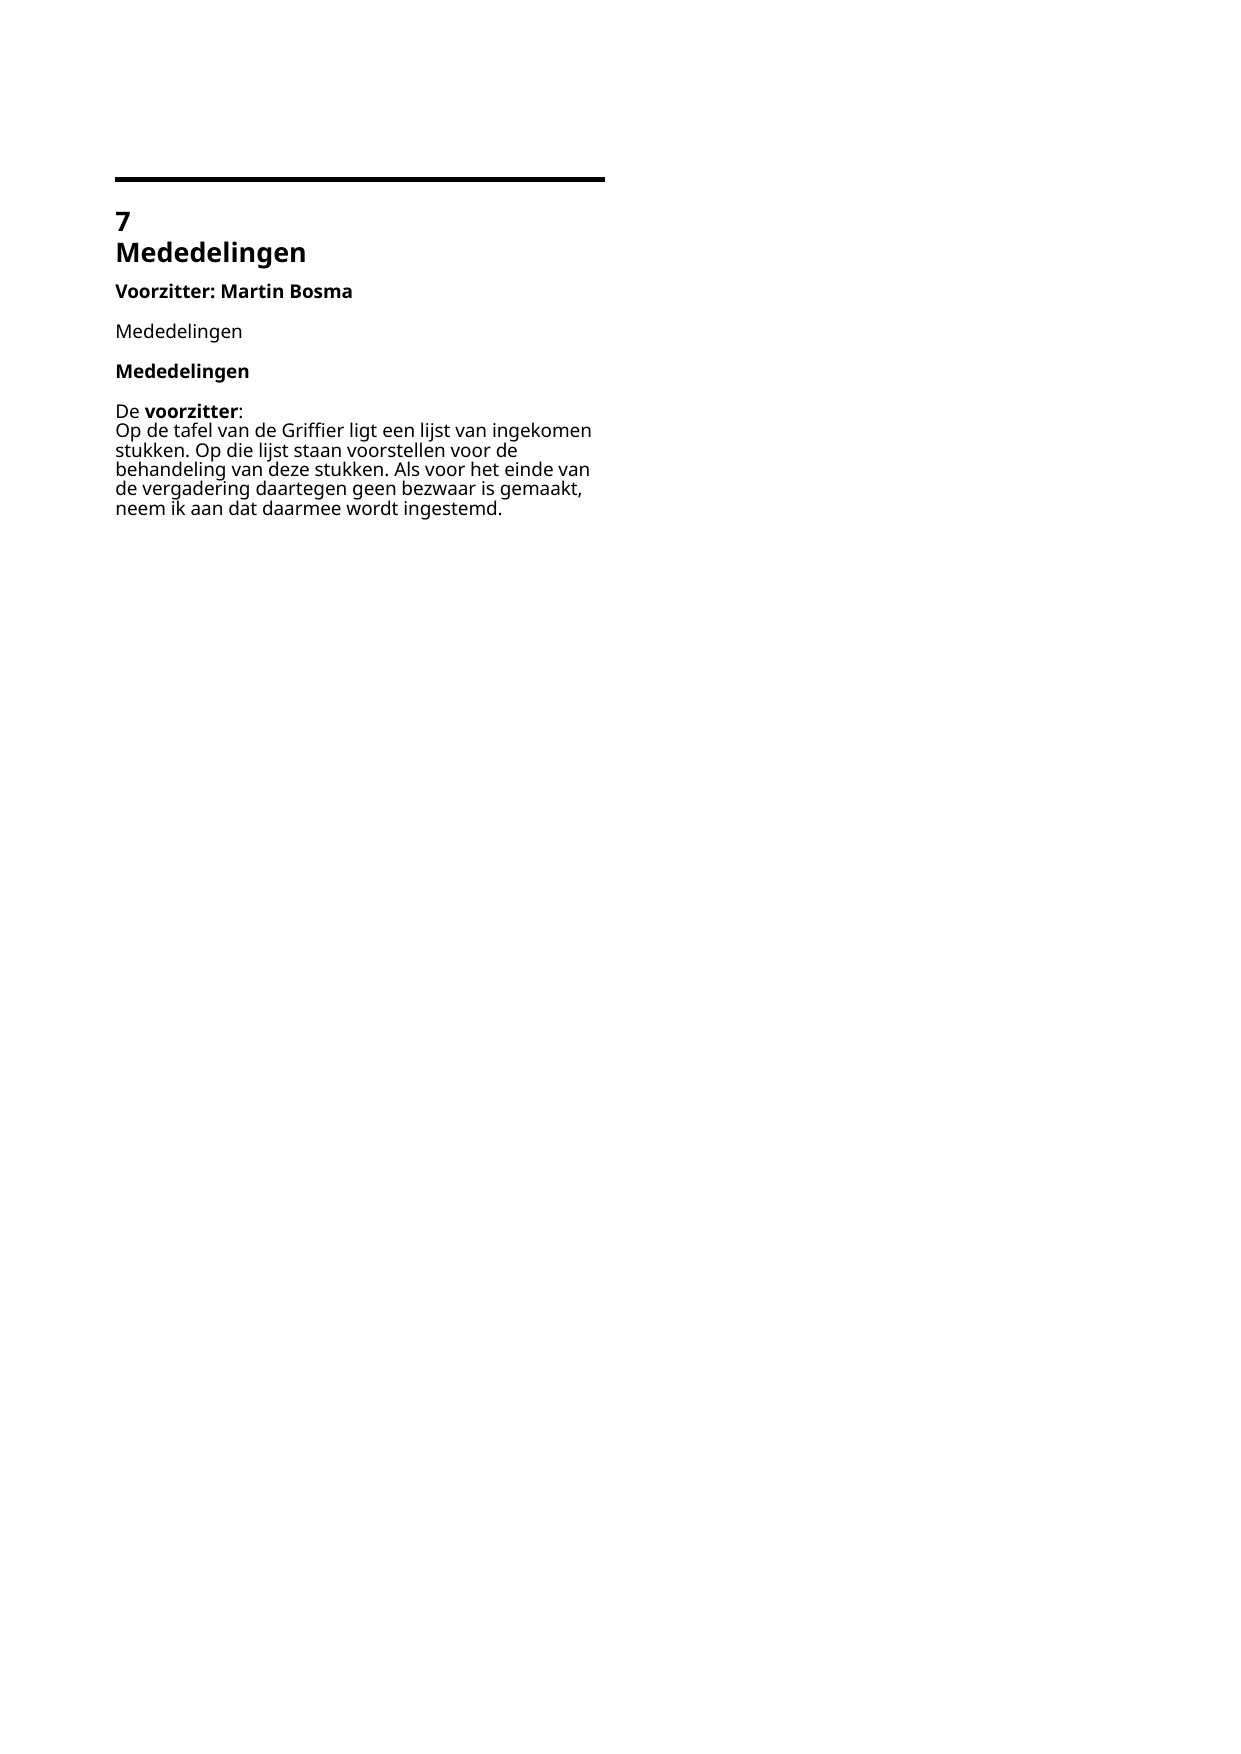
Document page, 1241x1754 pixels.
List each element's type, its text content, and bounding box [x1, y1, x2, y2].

text Mededelingen [115, 239, 605, 283]
text Mededelingen [115, 323, 605, 342]
text Op de tafel van de Griffier ligt een lijst van ingekomen stukken. Op die lijst staan voorstellen voor de behandeling van deze stukken. Als voor het einde van de vergadering daartegen geen bezwaar is gemaakt, neem ik aan dat daarmee wordt ingestemd. [115, 422, 605, 519]
text Voorzitter: Martin Bosma [115, 283, 605, 302]
text 7 [115, 203, 605, 239]
text Mededelingen [115, 363, 605, 382]
text De voorzitter: [115, 403, 605, 422]
